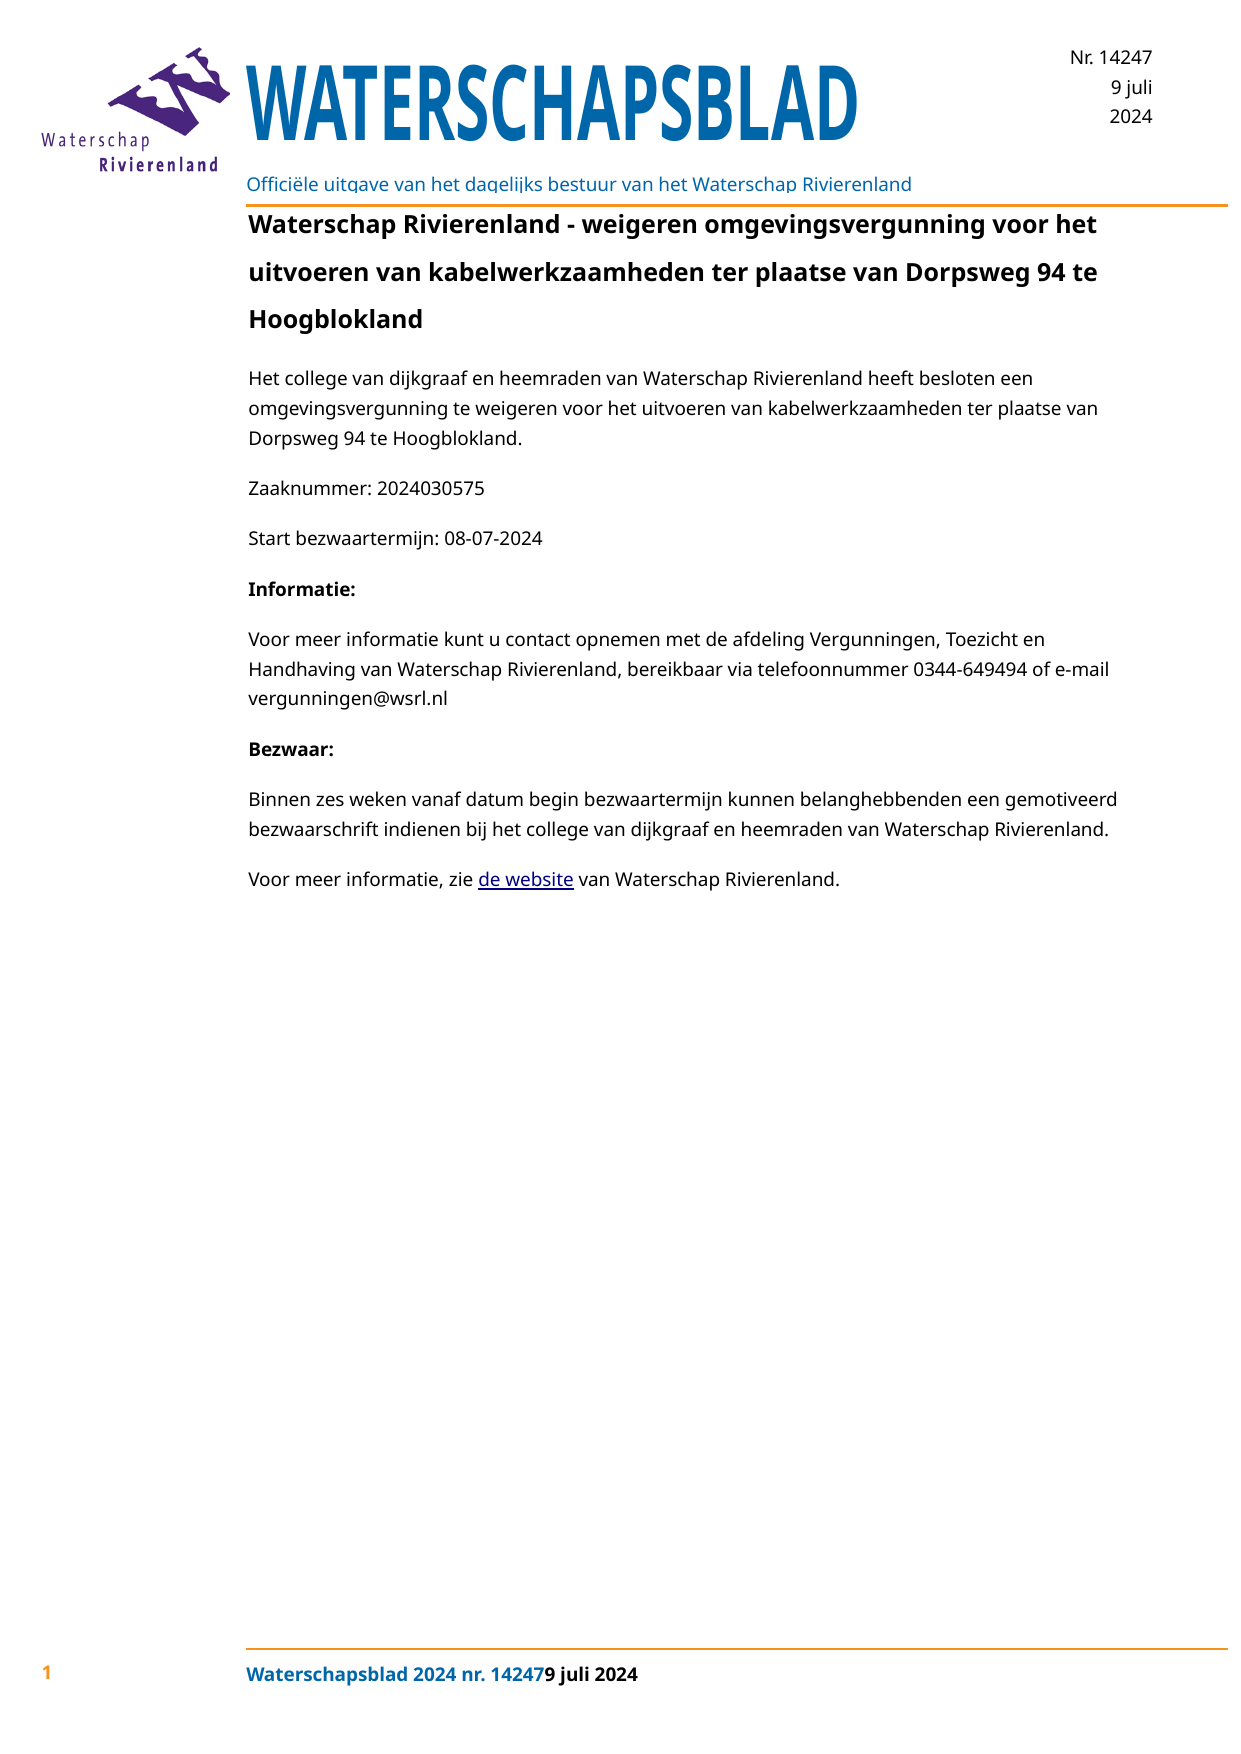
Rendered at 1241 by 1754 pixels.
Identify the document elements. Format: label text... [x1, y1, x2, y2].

text Zaaknummer: 2024030575 [248, 475, 1152, 501]
text Voor meer informatie kunt u contact opnemen met de afdeling Vergunningen, Toezicht en Handhaving van Waterschap Rivierenland, bereikbaar via telefoonnummer 0344-649494 of e-mail vergunningen@wsrl.nl [248, 626, 1152, 711]
text Bezwaar: [248, 736, 1152, 762]
text Start bezwaartermijn: 08-07-2024 [248, 526, 1152, 551]
text Voor meer informatie, zie de website van Waterschap Rivierenland. [248, 866, 1152, 892]
text Waterschap Rivierenland - weigeren omgevingsvergunning voor het uitvoeren van kabelwerkzaamheden ter plaatse van Dorpsweg 94 te Hoogblokland [248, 207, 1152, 336]
picture [41, 47, 231, 172]
text Informatie: [248, 576, 1152, 602]
text Binnen zes weken vanaf datum begin bezwaartermijn kunnen belanghebbenden een gemotiveerd bezwaarschrift indienen bij het college van dijkgraaf en heemraden van Waterschap Rivierenland. [248, 786, 1152, 842]
text Het college van dijkgraaf en heemraden van Waterschap Rivierenland heeft besloten een omgevingsvergunning te weigeren voor het uitvoeren van kabelwerkzaamheden ter plaatse van Dorpsweg 94 te Hoogblokland. [248, 366, 1152, 450]
